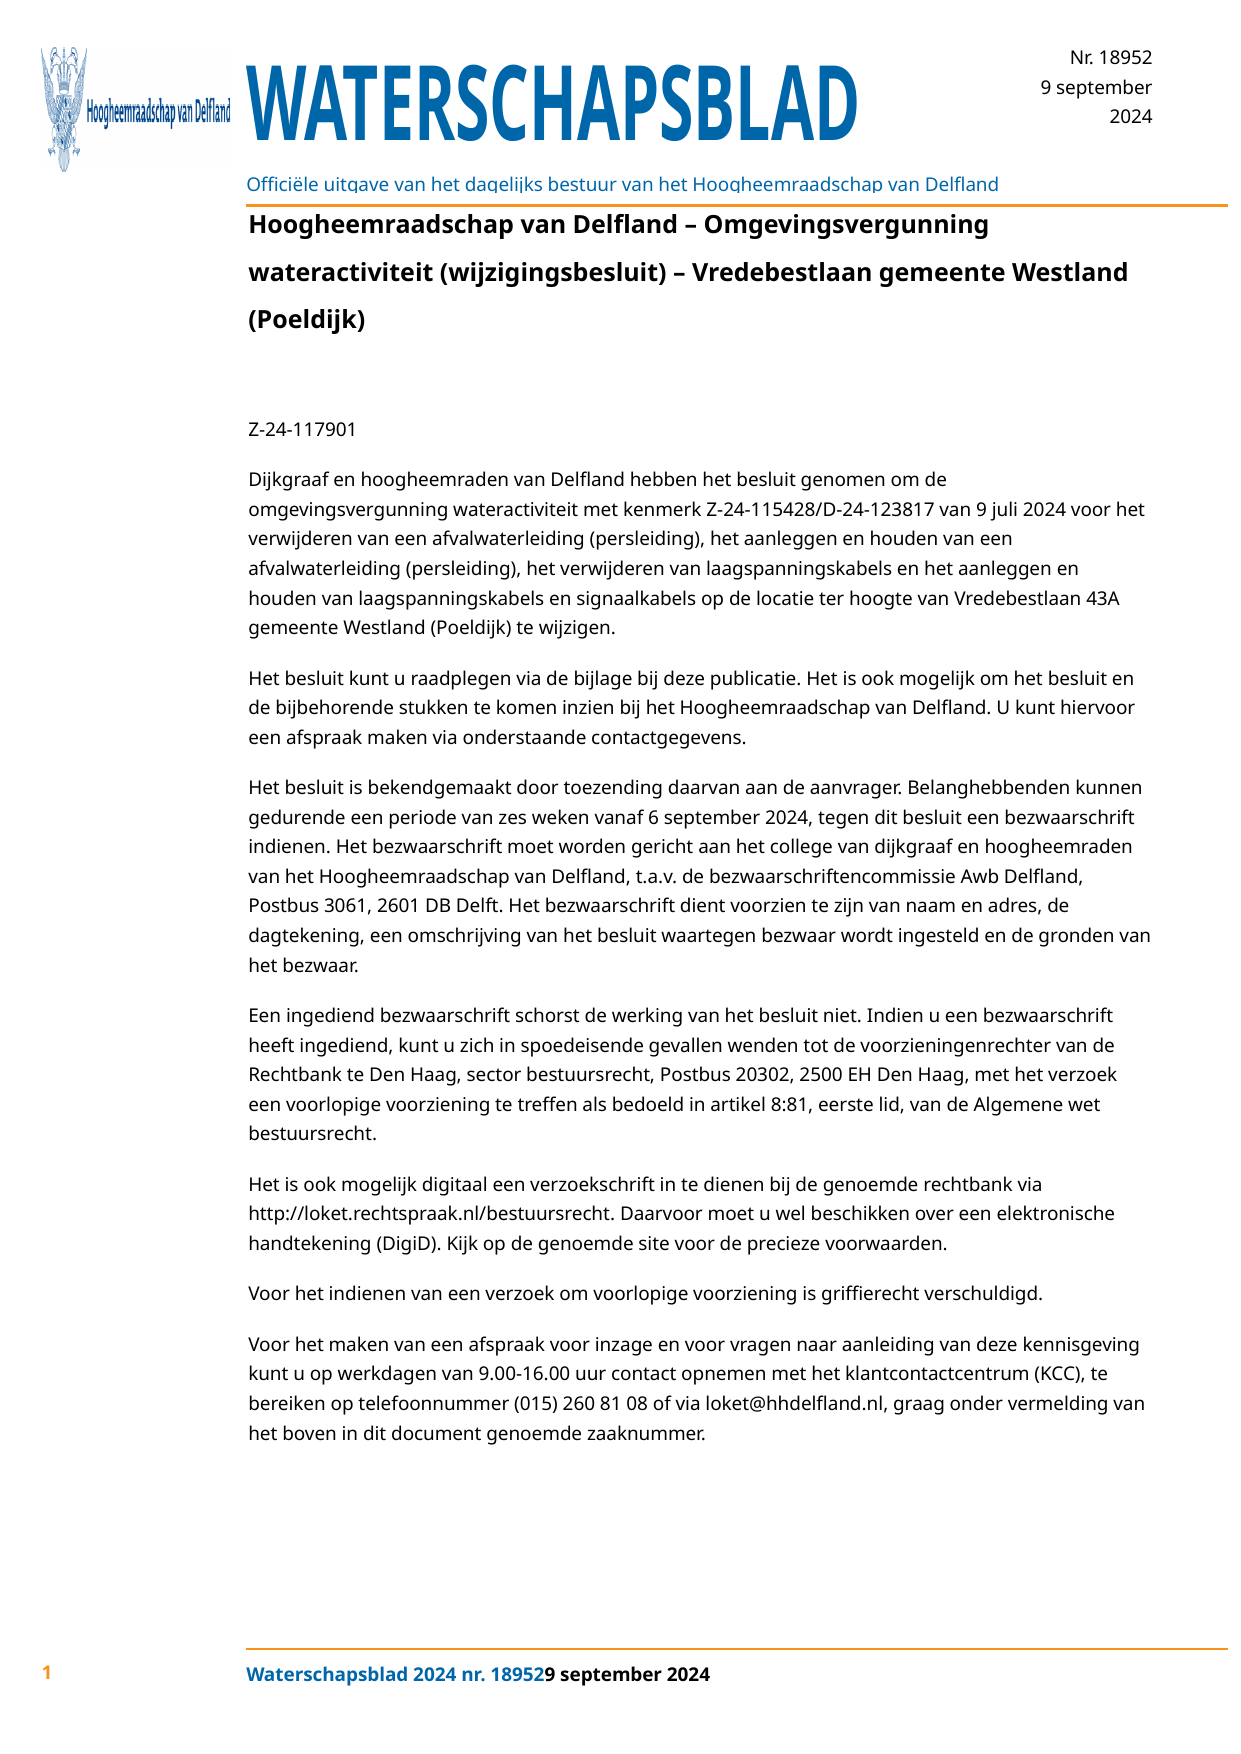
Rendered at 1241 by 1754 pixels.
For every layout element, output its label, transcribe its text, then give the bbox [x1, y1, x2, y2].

picture [41, 47, 231, 172]
text Z-24-117901 [248, 416, 1152, 442]
text Hoogheemraadschap van Delfland – Omgevingsvergunning wateractiviteit (wijzigingsbesluit) – Vredebestlaan gemeente Westland (Poeldijk) [248, 207, 1152, 336]
text Het besluit kunt u raadplegen via de bijlage bij deze publicatie. Het is ook mogelijk om het besluit en de bijbehorende stukken te komen inzien bij het Hoogheemraadschap van Delfland. U kunt hiervoor een afspraak maken via onderstaande contactgegevens. [248, 665, 1152, 749]
text Het besluit is bekendgemaakt door toezending daarvan aan de aanvrager. Belanghebbenden kunnen gedurende een periode van zes weken vanaf 6 september 2024, tegen dit besluit een bezwaarschrift indienen. Het bezwaarschrift moet worden gericht aan het college van dijkgraaf en hoogheemraden van het Hoogheemraadschap van Delfland, t.a.v. de bezwaarschriftencommissie Awb Delfland, Postbus 3061, 2601 DB Delft. Het bezwaarschrift dient voorzien te zijn van naam en adres, de dagtekening, een omschrijving van het besluit waartegen bezwaar wordt ingesteld en de gronden van het bezwaar. [248, 774, 1152, 977]
text Voor het indienen van een verzoek om voorlopige voorziening is griffierecht verschuldigd. [248, 1281, 1152, 1306]
text Dijkgraaf en hoogheemraden van Delfland hebben het besluit genomen om de omgevingsvergunning wateractiviteit met kenmerk Z-24-115428/D-24-123817 van 9 juli 2024 voor het verwijderen van een afvalwaterleiding (persleiding), het aanleggen en houden van een afvalwaterleiding (persleiding), het verwijderen van laagspanningskabels en het aanleggen en houden van laagspanningskabels en signaalkabels op de locatie ter hoogte van Vredebestlaan 43A gemeente Westland (Poeldijk) te wijzigen. [248, 466, 1152, 640]
text Een ingediend bezwaarschrift schorst de werking van het besluit niet. Indien u een bezwaarschrift heeft ingediend, kunt u zich in spoedeisende gevallen wenden tot de voorzieningenrechter van de Rechtbank te Den Haag, sector bestuursrecht, Postbus 20302, 2500 EH Den Haag, met het verzoek een voorlopige voorziening te treffen als bedoeld in artikel 8:81, eerste lid, van de Algemene wet bestuursrecht. [248, 1002, 1152, 1146]
text Voor het maken van een afspraak voor inzage en voor vragen naar aanleiding van deze kennisgeving kunt u op werkdagen van 9.00-16.00 uur contact opnemen met het klantcontactcentrum (KCC), te bereiken op telefoonnummer (015) 260 81 08 of via loket@hhdelfland.nl, graag onder vermelding van het boven in dit document genoemde zaaknummer. [248, 1331, 1152, 1445]
text Het is ook mogelijk digitaal een verzoekschrift in te dienen bij de genoemde rechtbank via http://loket.rechtspraak.nl/bestuursrecht. Daarvoor moet u wel beschikken over een elektronische handtekening (DigiD). Kijk op de genoemde site voor de precieze voorwaarden. [248, 1171, 1152, 1256]
